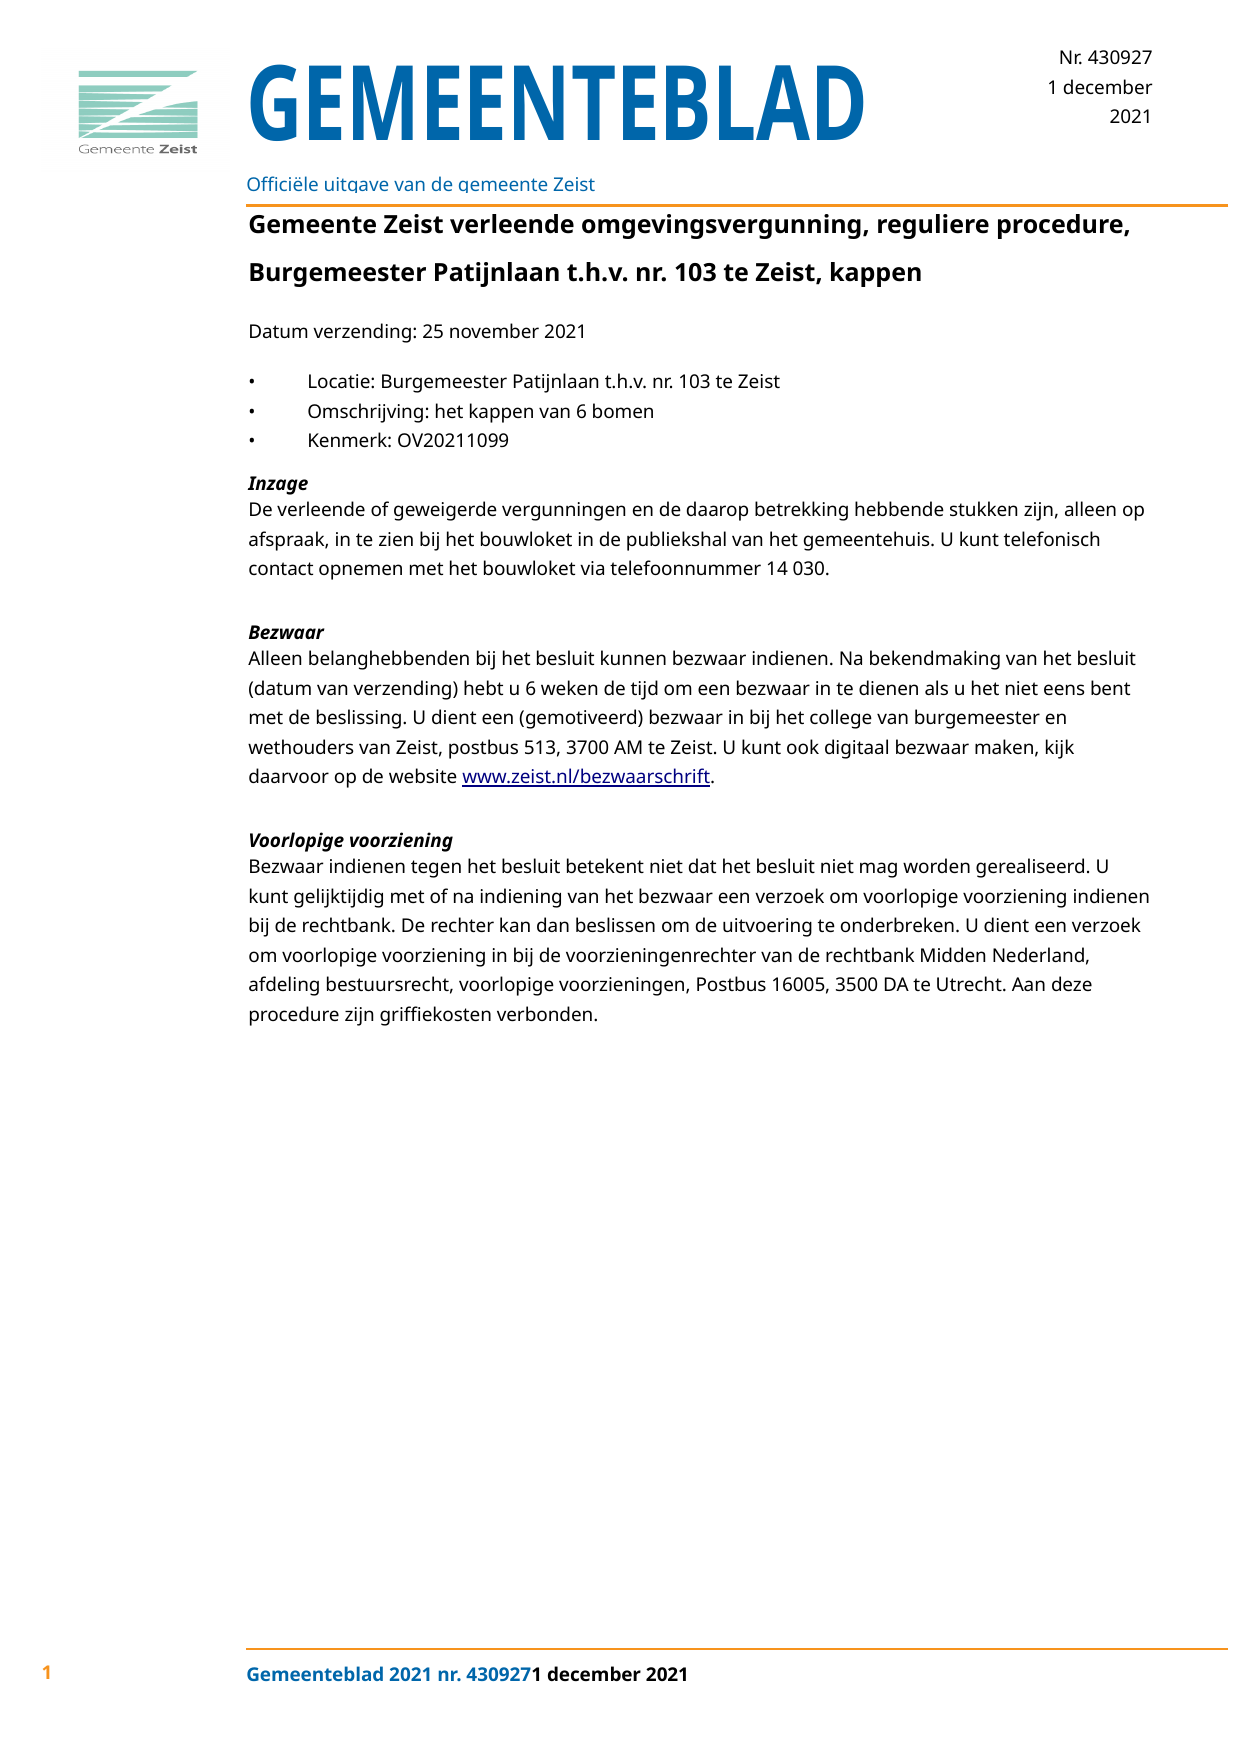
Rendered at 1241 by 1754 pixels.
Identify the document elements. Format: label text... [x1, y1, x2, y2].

list Kenmerk: OV20211099 [248, 427, 1152, 453]
text Voorlopige voorziening [248, 827, 1152, 853]
list Locatie: Burgemeester Patijnlaan t.h.v. nr. 103 te Zeist [248, 368, 1152, 394]
text Inzage [248, 471, 1152, 496]
list Omschrijving: het kappen van 6 bomen [248, 398, 1152, 424]
text Bezwaar [248, 619, 1152, 645]
text Alleen belanghebbenden bij het besluit kunnen bezwaar indienen. Na bekendmaking van het besluit (datum van verzending) hebt u 6 weken de tijd om een bezwaar in te dienen als u het niet eens bent met de beslissing. U dient een (gemotiveerd) bezwaar in bij het college van burgemeester en wethouders van Zeist, postbus 513, 3700 AM te Zeist. U kunt ook digitaal bezwaar maken, kijk daarvoor op de website www.zeist.nl/bezwaarschrift. [248, 645, 1152, 789]
text Bezwaar indienen tegen het besluit betekent niet dat het besluit niet mag worden gerealiseerd. U kunt gelijktijdig met of na indiening van het bezwaar een verzoek om voorlopige voorziening indienen bij de rechtbank. De rechter kan dan beslissen om de uitvoering te onderbreken. U dient een verzoek om voorlopige voorziening in bij de voorzieningenrechter van de rechtbank Midden Nederland, afdeling bestuursrecht, voorlopige voorzieningen, Postbus 16005, 3500 DA te Utrecht. Aan deze procedure zijn griffiekosten verbonden. [248, 853, 1152, 1027]
picture [41, 47, 231, 172]
text De verleende of geweigerde vergunningen en de daarop betrekking hebbende stukken zijn, alleen op afspraak, in te zien bij het bouwloket in de publiekshal van het gemeentehuis. U kunt telefonisch contact opnemen met het bouwloket via telefoonnummer 14 030. [248, 496, 1152, 581]
text Gemeente Zeist verleende omgevingsvergunning, reguliere procedure, Burgemeester Patijnlaan t.h.v. nr. 103 te Zeist, kappen [248, 207, 1152, 288]
text Datum verzending: 25 november 2021 [248, 318, 1152, 344]
